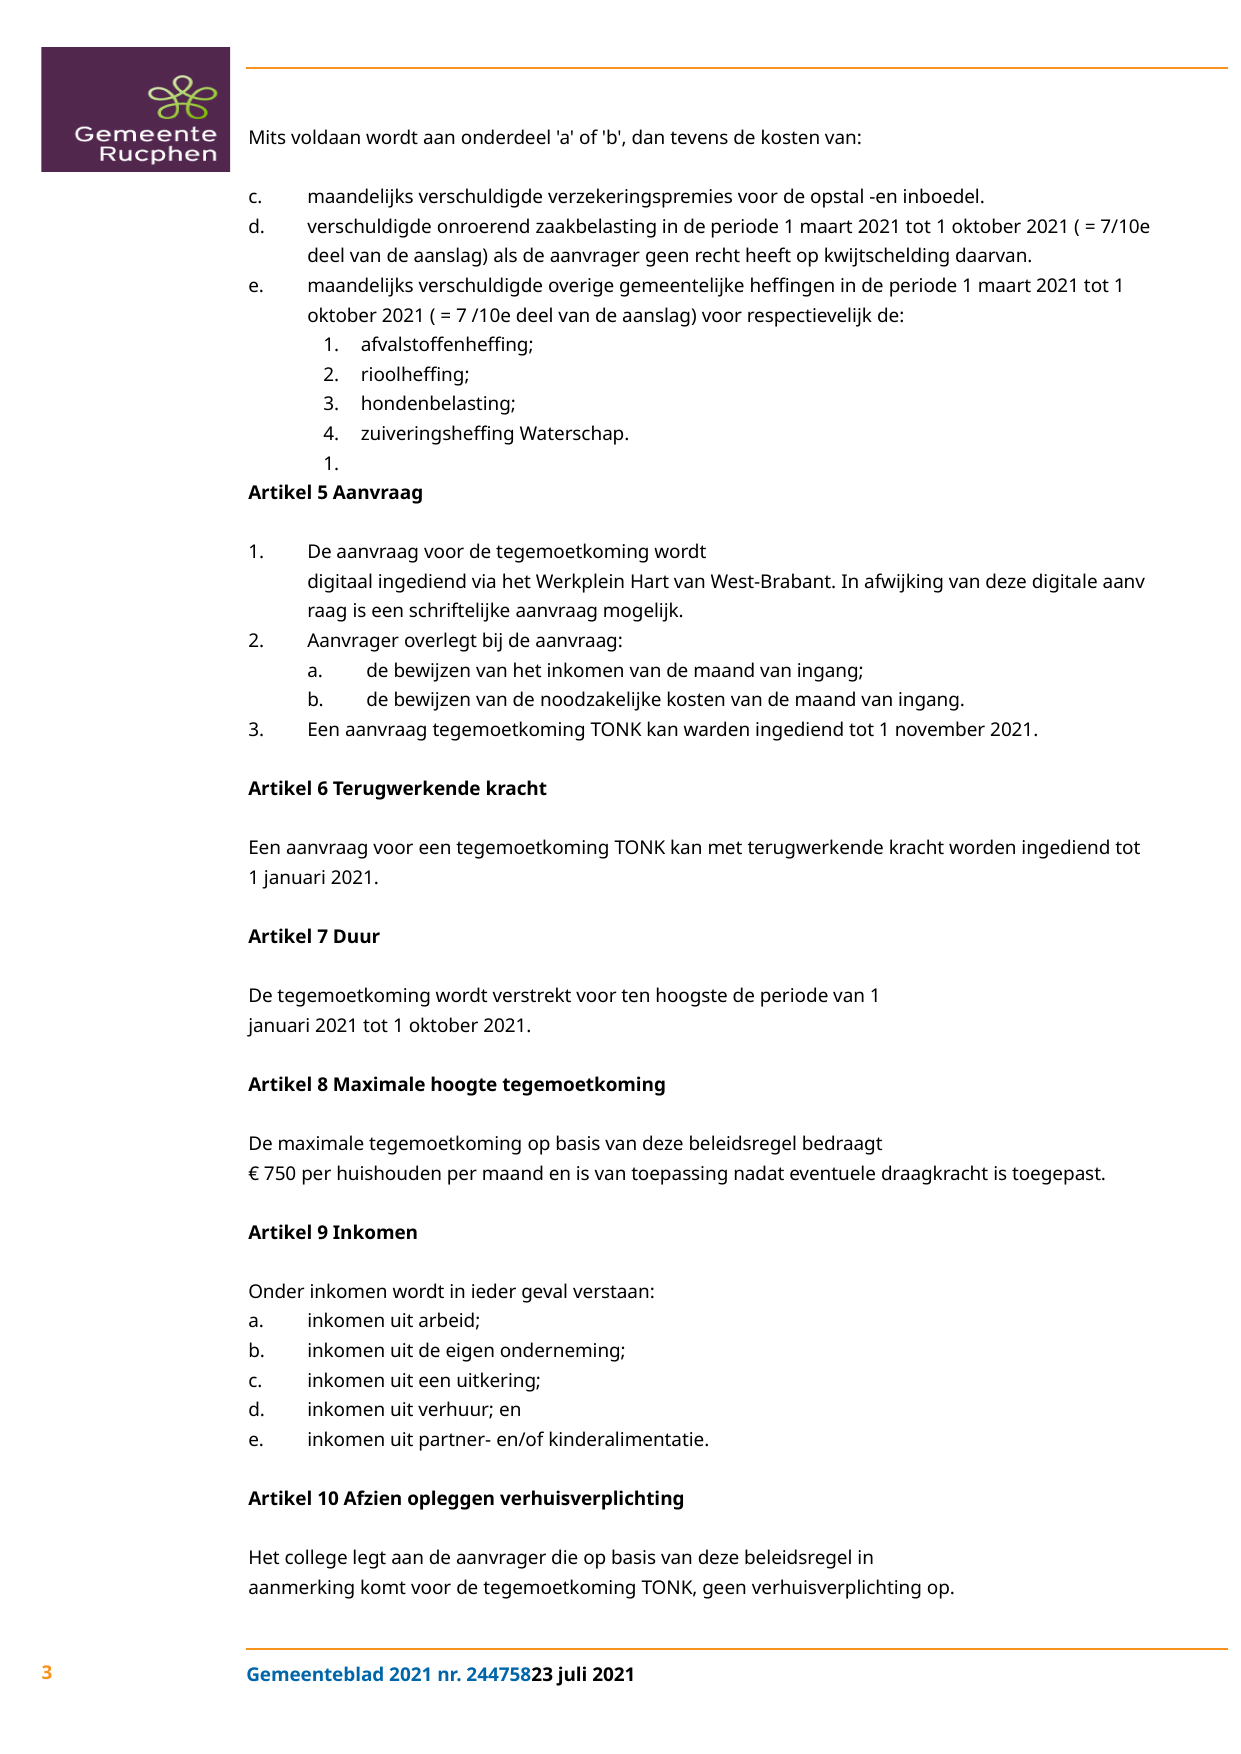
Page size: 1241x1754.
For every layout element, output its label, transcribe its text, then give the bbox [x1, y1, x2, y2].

list Aanvrager overlegt bij de aanvraag: [248, 627, 1152, 653]
list inkomen uit verhuur; en [248, 1396, 1152, 1422]
text Artikel 10 Afzien opleggen verhuisverplichting [248, 1485, 1152, 1511]
list de bewijzen van de noodzakelijke kosten van de maand van ingang. [307, 686, 1152, 712]
list maandelijks verschuldigde overige gemeentelijke heffingen in de periode 1 maart 2021 tot 1 oktober 2021 ( = 7 /10e deel van de aanslag) voor respectievelijk de: [248, 272, 1152, 328]
list inkomen uit de eigen onderneming; [248, 1337, 1152, 1363]
text De tegemoetkoming wordt verstrekt voor ten hoogste de periode van 1 januari 2021 tot 1 oktober 2021. [248, 982, 1152, 1038]
text Artikel 7 Duur [248, 923, 1152, 949]
text Het college legt aan de aanvrager die op basis van deze beleidsregel in aanmerking komt voor de tegemoetkoming TONK, geen verhuisverplichting op. [248, 1544, 1152, 1600]
list rioolheffing; [323, 361, 1152, 387]
list afvalstoffenheffing; [323, 331, 1152, 357]
text Mits voldaan wordt aan onderdeel 'a' of 'b', dan tevens de kosten van: [248, 124, 1152, 150]
list maandelijks verschuldigde verzekeringspremies voor de opstal -en inboedel. [248, 183, 1152, 209]
text € 750 per huishouden per maand en is van toepassing nadat eventuele draagkracht is toegepast. [248, 1160, 1152, 1186]
text Artikel 8 Maximale hoogte tegemoetkoming [248, 1071, 1152, 1097]
list inkomen uit een uitkering; [248, 1367, 1152, 1393]
list zuiveringsheffing Waterschap. [323, 420, 1152, 446]
text Onder inkomen wordt in ieder geval verstaan: [248, 1278, 1152, 1304]
list verschuldigde onroerend zaakbelasting in de periode 1 maart 2021 tot 1 oktober 2021 ( = 7/10e deel van de aanslag) als de aanvrager geen recht heeft op kwijtschelding daarvan. [248, 213, 1152, 268]
list de bewijzen van het inkomen van de maand van ingang; [307, 657, 1152, 683]
list De aanvraag voor de tegemoetkoming wordt digitaal ingediend via het Werkplein Hart van West-Brabant. In afwijking van deze digitale aanvraag is een schriftelijke aanvraag mogelijk. [248, 538, 1152, 623]
text Een aanvraag voor een tegemoetkoming TONK kan met terugwerkende kracht worden ingediend tot 1 januari 2021. [248, 834, 1152, 890]
list Een aanvraag tegemoetkoming TONK kan warden ingediend tot 1 november 2021. [248, 716, 1152, 742]
picture [41, 47, 231, 172]
text De maximale tegemoetkoming op basis van deze beleidsregel bedraagt [248, 1130, 1152, 1156]
text Artikel 5 Aanvraag [248, 479, 1152, 505]
list hondenbelasting; [323, 391, 1152, 416]
list inkomen uit arbeid; [248, 1308, 1152, 1333]
text Artikel 6 Terugwerkende kracht [248, 775, 1152, 801]
list inkomen uit partner- en/of kinderalimentatie. [248, 1426, 1152, 1452]
text Artikel 9 Inkomen [248, 1219, 1152, 1245]
